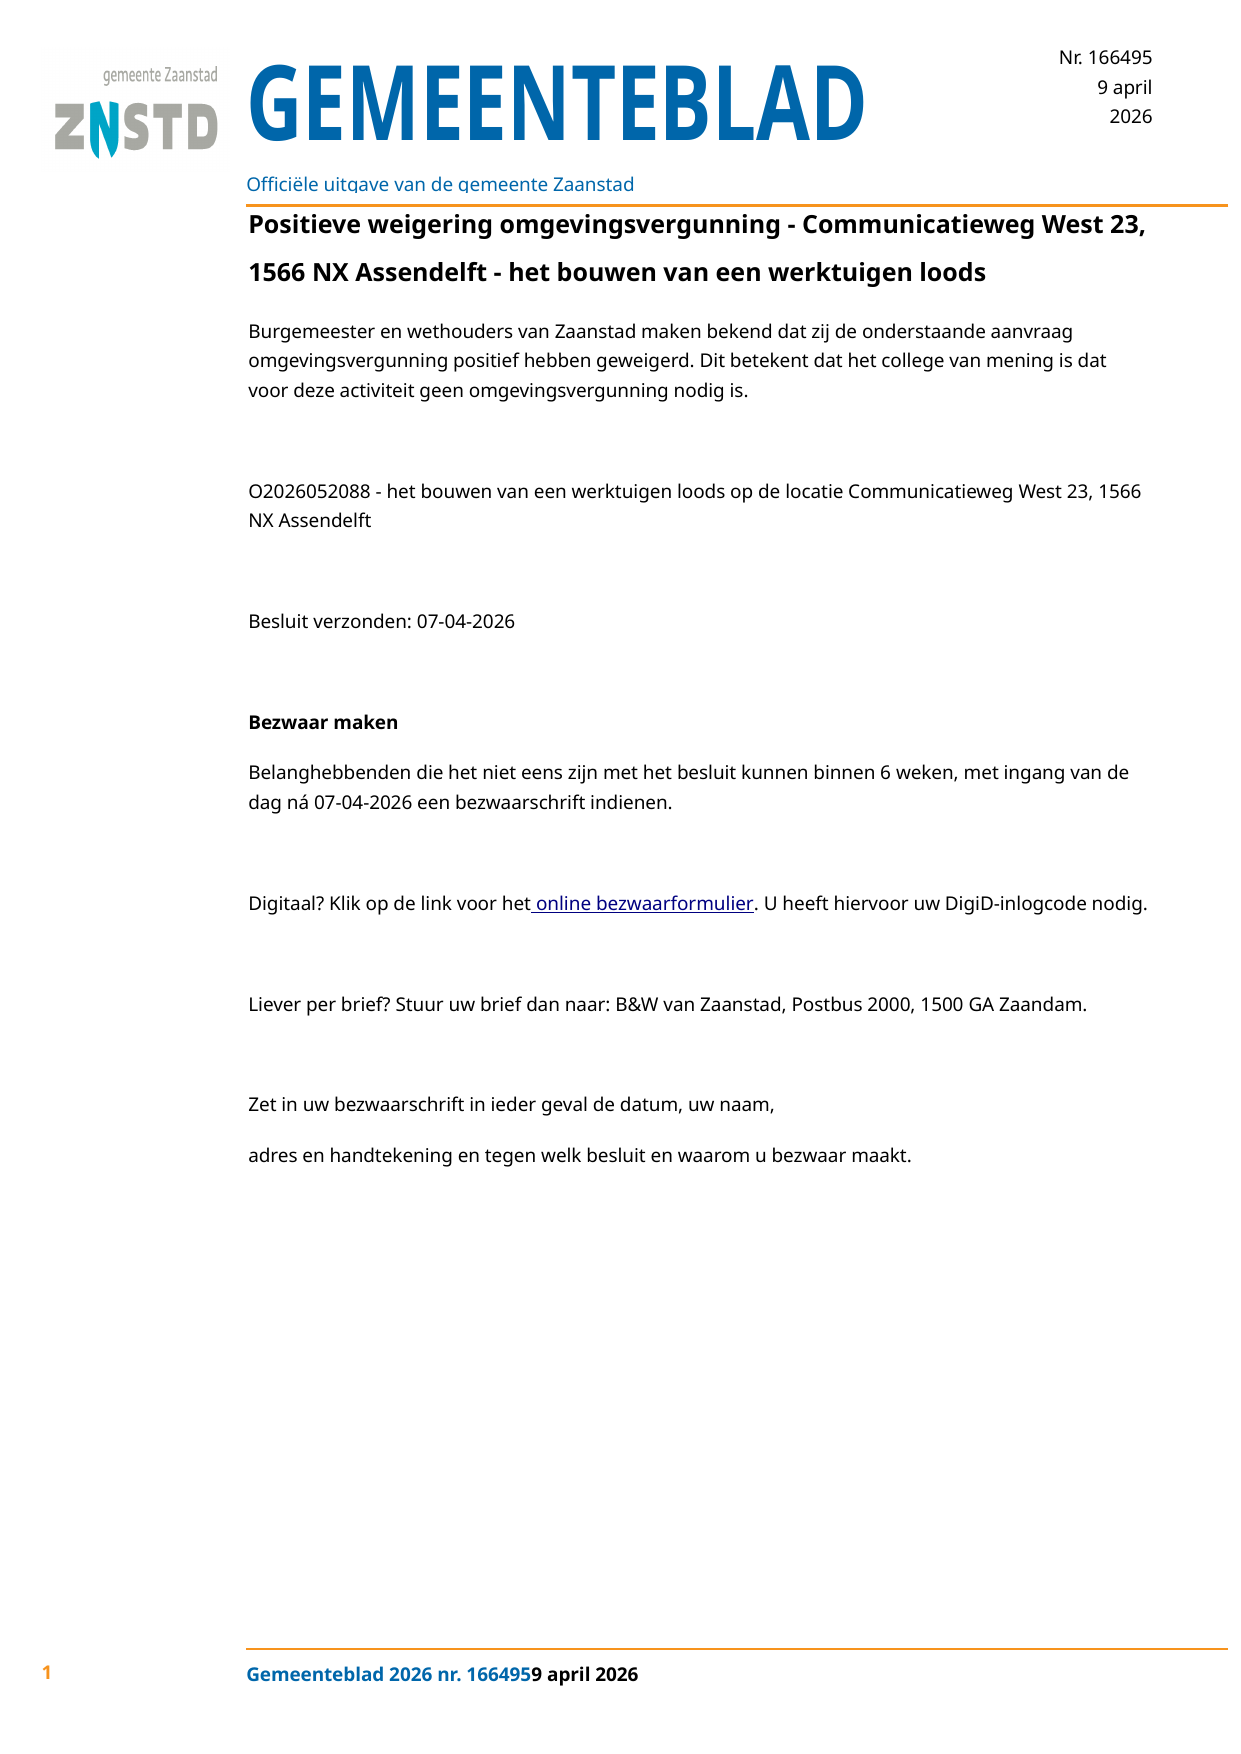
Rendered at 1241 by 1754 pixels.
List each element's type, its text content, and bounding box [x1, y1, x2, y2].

text Zet in uw bezwaarschrift in ieder geval de datum, uw naam, [248, 1092, 1152, 1117]
picture [41, 47, 231, 172]
text Burgemeester en wethouders van Zaanstad maken bekend dat zij de onderstaande aanvraag omgevingsvergunning positief hebben geweigerd. Dit betekent dat het college van mening is dat voor deze activiteit geen omgevingsvergunning nodig is. [248, 318, 1152, 403]
text O2026052088 - het bouwen van een werktuigen loods op de locatie Communicatieweg West 23, 1566 NX Assendelft [248, 478, 1152, 533]
text Besluit verzonden: 07-04-2026 [248, 608, 1152, 634]
text Positieve weigering omgevingsvergunning - Communicatieweg West 23, 1566 NX Assendelft - het bouwen van een werktuigen loods [248, 207, 1152, 288]
text Liever per brief? Stuur uw brief dan naar: B&W van Zaanstad, Postbus 2000, 1500 GA Zaandam. [248, 991, 1152, 1017]
text Digitaal? Klik op de link voor het online bezwaarformulier. U heeft hiervoor uw DigiD-inlogcode nodig. [248, 890, 1152, 916]
text adres en handtekening en tegen welk besluit en waarom u bezwaar maakt. [248, 1142, 1152, 1168]
text Bezwaar maken [248, 709, 1152, 735]
text Belanghebbenden die het niet eens zijn met het besluit kunnen binnen 6 weken, met ingang van de dag ná 07-04-2026 een bezwaarschrift indienen. [248, 759, 1152, 815]
